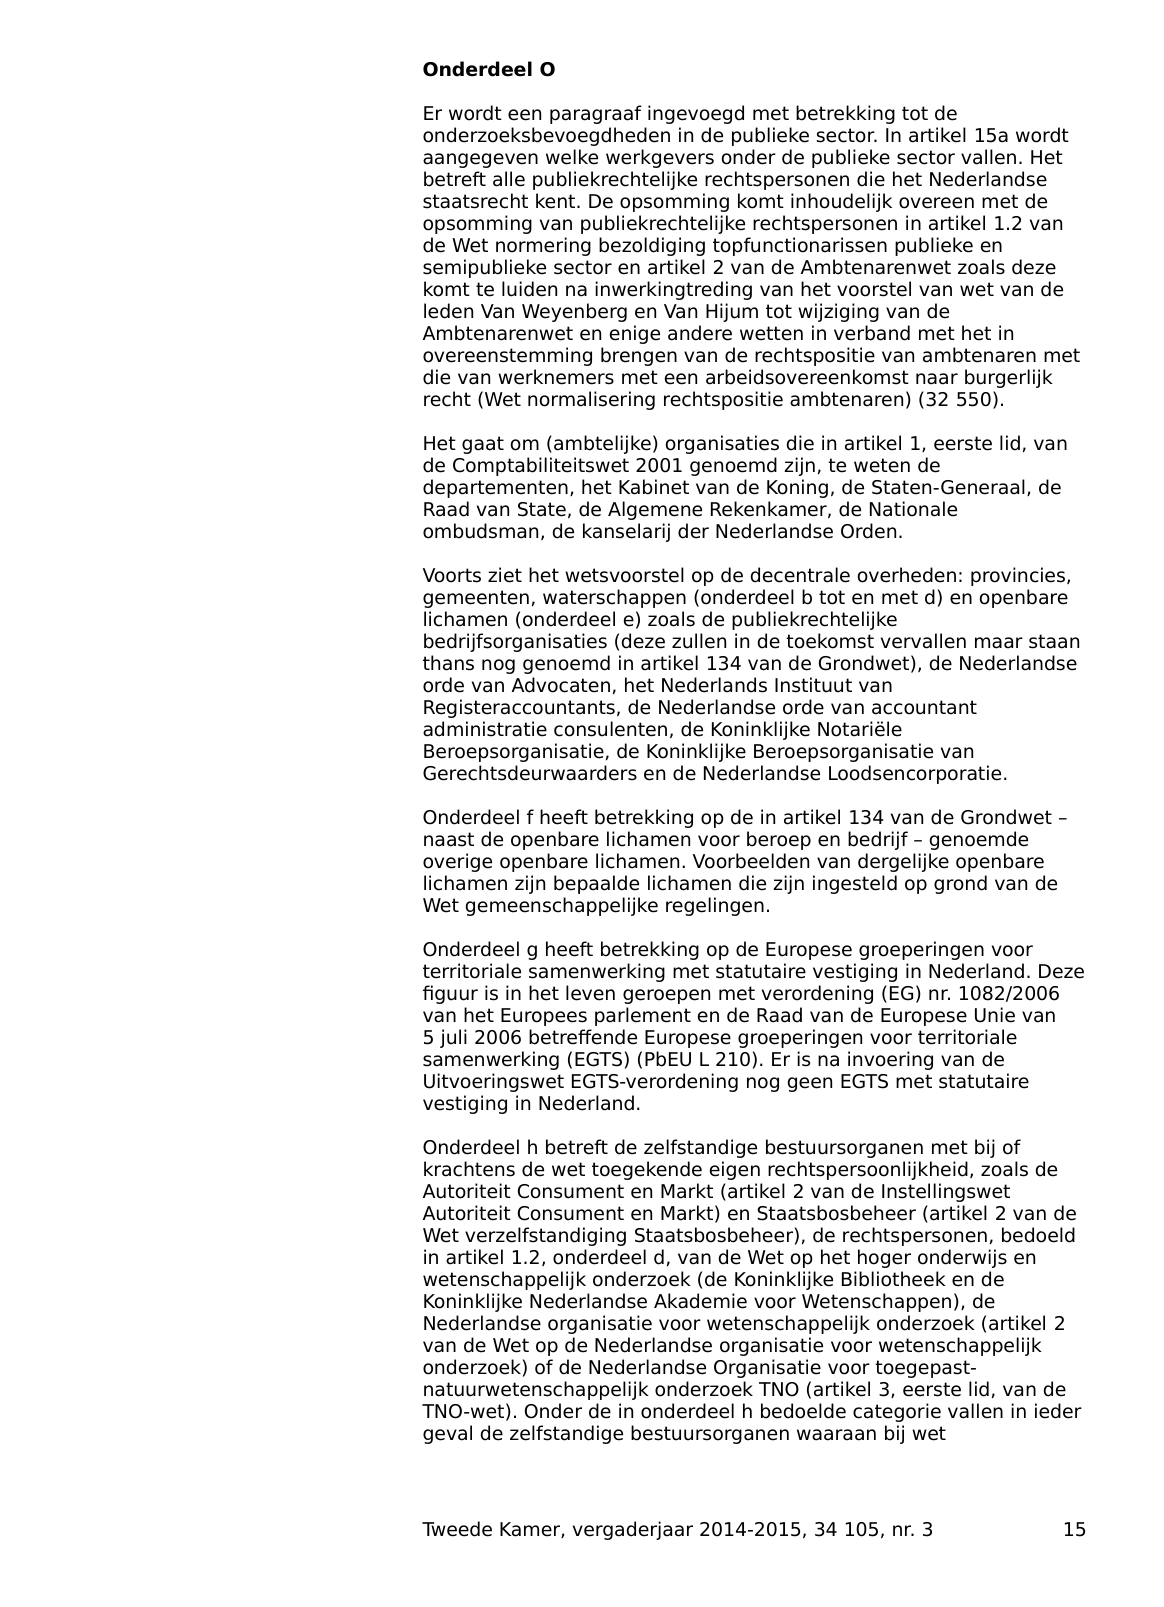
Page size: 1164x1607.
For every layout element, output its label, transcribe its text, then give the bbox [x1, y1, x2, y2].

text Er wordt een paragraaf ingevoegd met betrekking tot de onderzoeksbevoegdheden in de publieke sector. In artikel 15a wordt aangegeven welke werkgevers onder de publieke sector vallen. Het betreft alle publiekrechtelijke rechtspersonen die het Nederlandse staatsrecht kent. De opsomming komt inhoudelijk overeen met de opsomming van publiekrechtelijke rechtspersonen in artikel 1.2 van de Wet normering bezoldiging topfunctionarissen publieke en semipublieke sector en artikel 2 van de Ambtenarenwet zoals deze komt te luiden na inwerkingtreding van het voorstel van wet van de leden Van Weyenberg en Van Hijum tot wijziging van de Ambtenarenwet en enige andere wetten in verband met het in overeenstemming brengen van de rechtspositie van ambtenaren met die van werknemers met een arbeidsovereenkomst naar burgerlijk recht (Wet normalisering rechtspositie ambtenaren) (32 550). [422, 103, 1087, 411]
subtitle Onderdeel O [422, 59, 1087, 81]
text Voorts ziet het wetsvoorstel op de decentrale overheden: provincies, gemeenten, waterschappen (onderdeel b tot en met d) en openbare lichamen (onderdeel e) zoals de publiekrechtelijke bedrijfsorganisaties (deze zullen in de toekomst vervallen maar staan thans nog genoemd in artikel 134 van de Grondwet), de Nederlandse orde van Advocaten, het Nederlands Instituut van Registeraccountants, de Nederlandse orde van accountant administratie consulenten, de Koninklijke Notariële Beroepsorganisatie, de Koninklijke Beroepsorganisatie van Gerechtsdeurwaarders en de Nederlandse Loodsencorporatie. [422, 565, 1087, 785]
text Onderdeel f heeft betrekking op de in artikel 134 van de Grondwet – naast de openbare lichamen voor beroep en bedrijf – genoemde overige openbare lichamen. Voorbeelden van dergelijke openbare lichamen zijn bepaalde lichamen die zijn ingesteld op grond van de Wet gemeenschappelijke regelingen. [422, 807, 1087, 917]
text Onderdeel g heeft betrekking op de Europese groeperingen voor territoriale samenwerking met statutaire vestiging in Nederland. Deze figuur is in het leven geroepen met verordening (EG) nr. 1082/2006 van het Europees parlement en de Raad van de Europese Unie van 5 juli 2006 betreffende Europese groeperingen voor territoriale samenwerking (EGTS) (PbEU L 210). Er is na invoering van de Uitvoeringswet EGTS-verordening nog geen EGTS met statutaire vestiging in Nederland. [422, 939, 1087, 1115]
text Onderdeel h betreft de zelfstandige bestuursorganen met bij of krachtens de wet toegekende eigen rechtspersoonlijkheid, zoals de Autoriteit Consument en Markt (artikel 2 van de Instellingswet Autoriteit Consument en Markt) en Staatsbosbeheer (artikel 2 van de Wet verzelfstandiging Staatsbosbeheer), de rechtspersonen, bedoeld in artikel 1.2, onderdeel d, van de Wet op het hoger onderwijs en wetenschappelijk onderzoek (de Koninklijke Bibliotheek en de Koninklijke Nederlandse Akademie voor Wetenschappen), de Nederlandse organisatie voor wetenschappelijk onderzoek (artikel 2 van de Wet op de Nederlandse organisatie voor wetenschappelijk onderzoek) of de Nederlandse Organisatie voor toegepast-natuurwetenschappelijk onderzoek TNO (artikel 3, eerste lid, van de TNO-wet). Onder de in onderdeel h bedoelde categorie vallen in ieder geval de zelfstandige bestuursorganen waaraan bij wet [422, 1137, 1087, 1445]
text Het gaat om (ambtelijke) organisaties die in artikel 1, eerste lid, van de Comptabiliteitswet 2001 genoemd zijn, te weten de departementen, het Kabinet van de Koning, de Staten-Generaal, de Raad van State, de Algemene Rekenkamer, de Nationale ombudsman, de kanselarij der Nederlandse Orden. [422, 433, 1087, 543]
